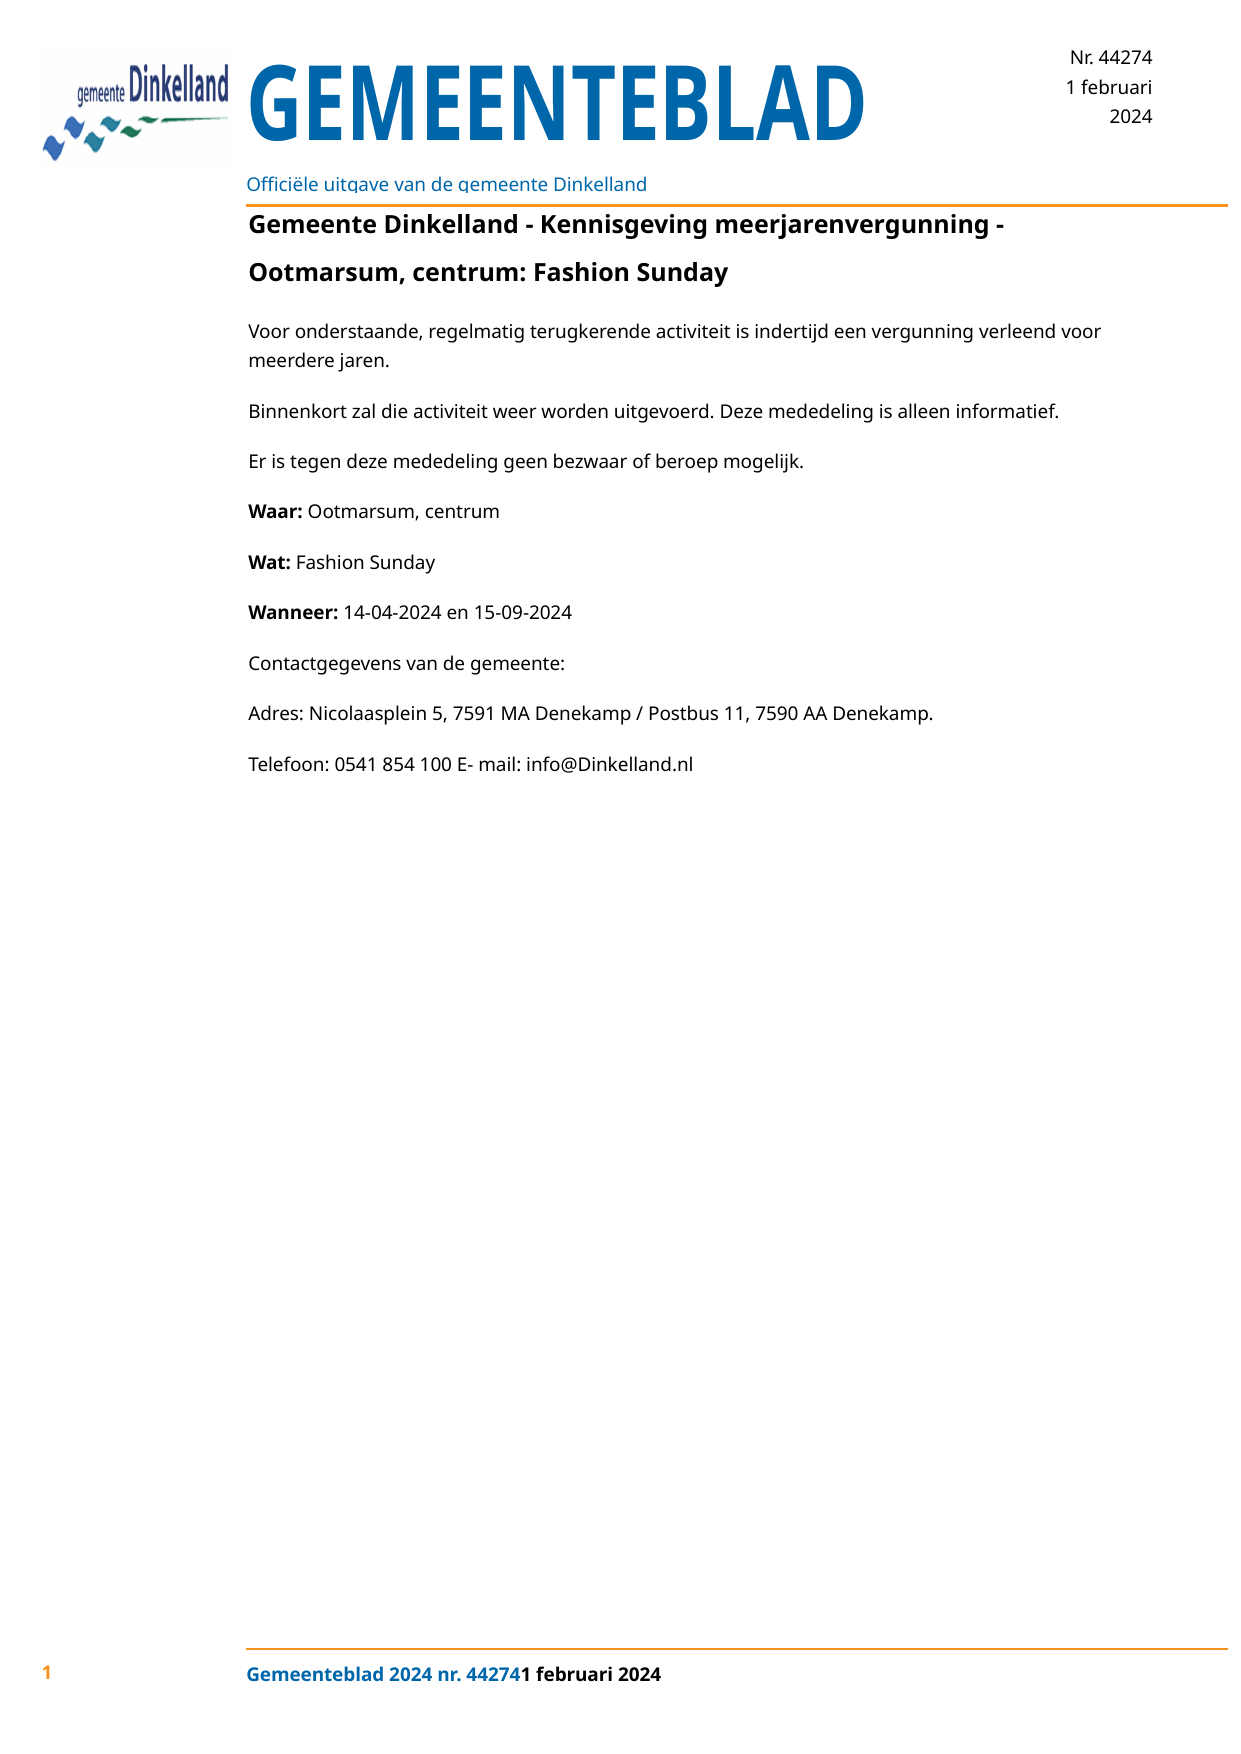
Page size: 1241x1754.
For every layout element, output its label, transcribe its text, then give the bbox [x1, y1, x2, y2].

text Waar: Ootmarsum, centrum [248, 499, 1152, 524]
text Wanneer: 14-04-2024 en 15-09-2024 [248, 599, 1152, 625]
text Telefoon: 0541 854 100 E- mail: info@Dinkelland.nl [248, 751, 1152, 777]
picture [41, 47, 231, 172]
text Adres: Nicolaasplein 5, 7591 MA Denekamp / Postbus 11, 7590 AA Denekamp. [248, 700, 1152, 726]
text Contactgegevens van de gemeente: [248, 650, 1152, 676]
text Er is tegen deze mededeling geen bezwaar of beroep mogelijk. [248, 448, 1152, 474]
text Binnenkort zal die activiteit weer worden uitgevoerd. Deze mededeling is alleen informatief. [248, 398, 1152, 424]
text Voor onderstaande, regelmatig terugkerende activiteit is indertijd een vergunning verleend voor meerdere jaren. [248, 318, 1152, 373]
text Wat: Fashion Sunday [248, 549, 1152, 575]
text Gemeente Dinkelland - Kennisgeving meerjarenvergunning - Ootmarsum, centrum: Fashion Sunday [248, 207, 1152, 288]
